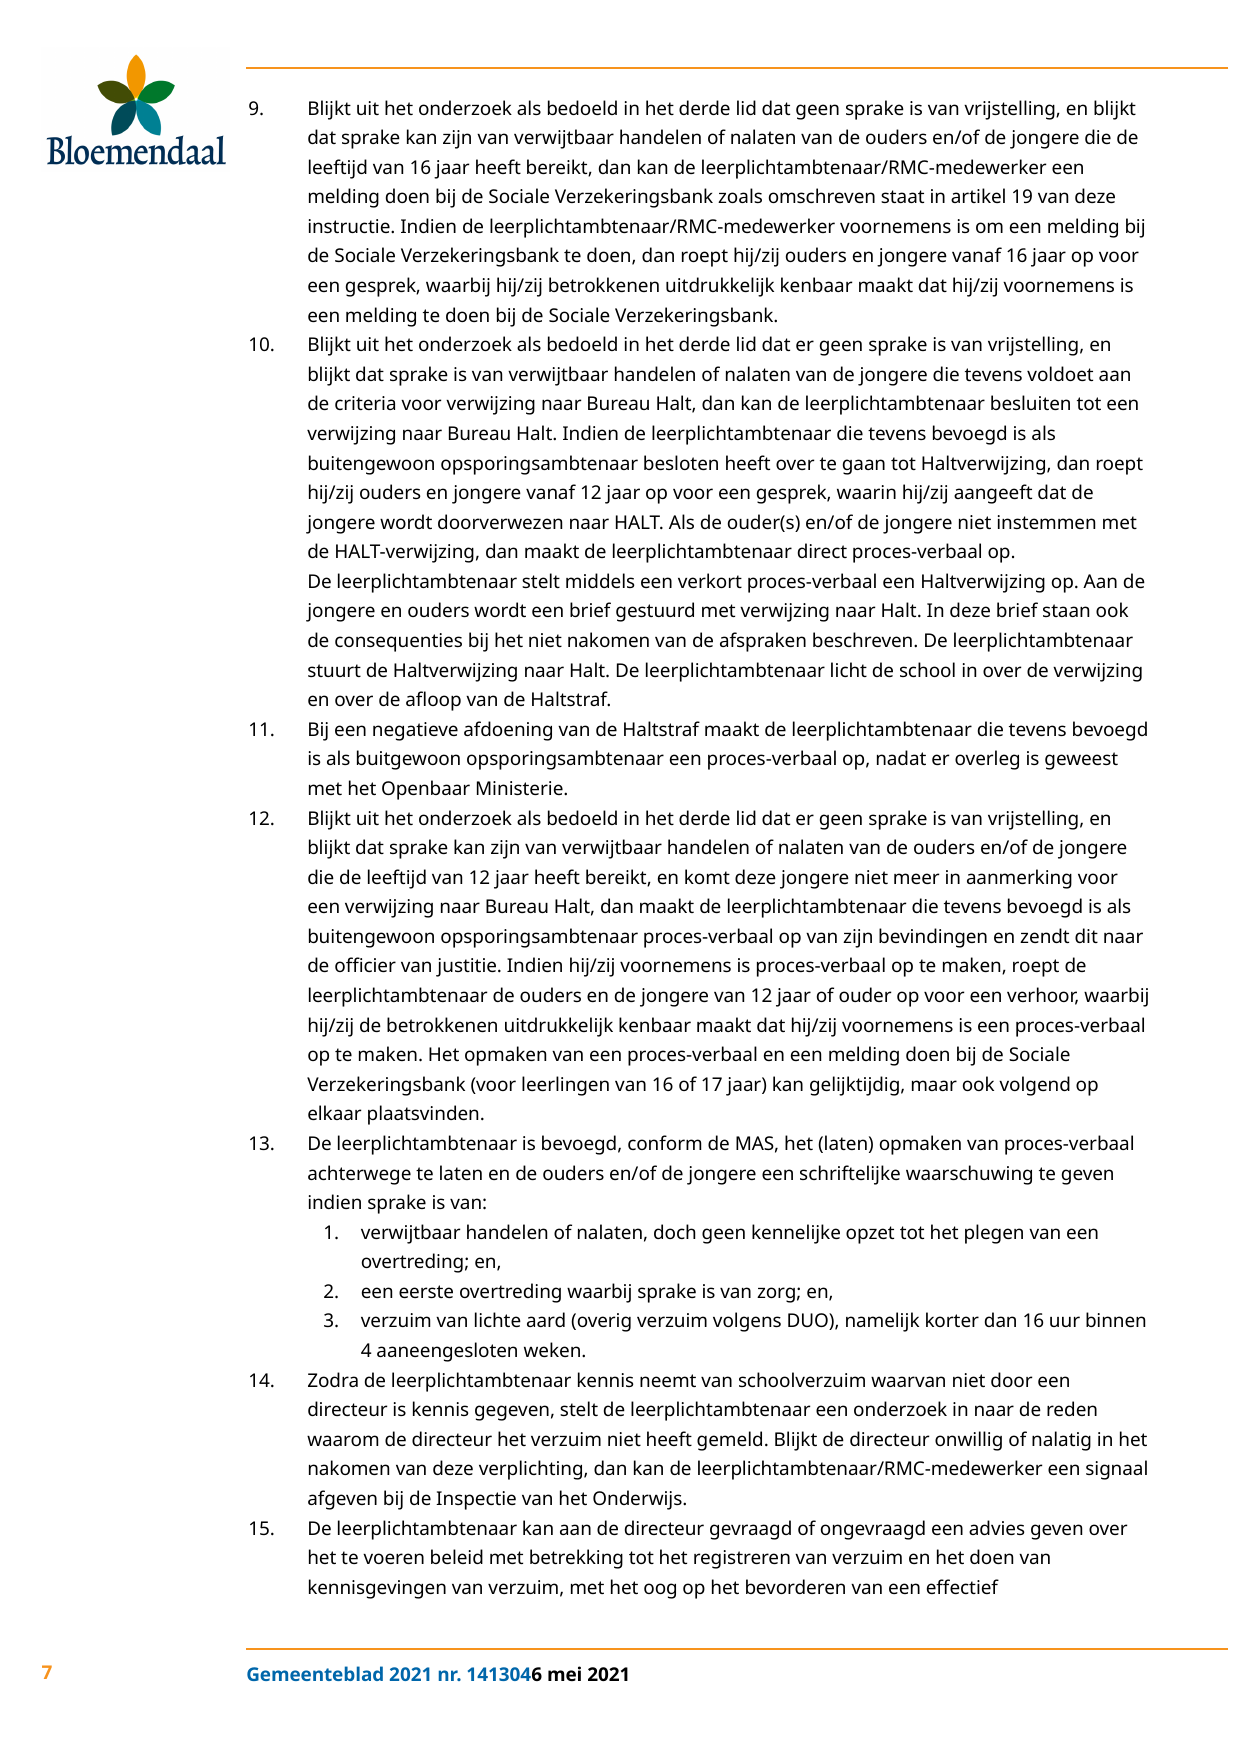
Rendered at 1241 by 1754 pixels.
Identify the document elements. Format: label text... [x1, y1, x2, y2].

list De leerplichtambtenaar stelt middels een verkort proces-verbaal een Haltverwijzing op. Aan de jongere en ouders wordt een brief gestuurd met verwijzing naar Halt. In deze brief staan ook de consequenties bij het niet nakomen van de afspraken beschreven. De leerplichtambtenaar stuurt de Haltverwijzing naar Halt. De leerplichtambtenaar licht de school in over de verwijzing en over de afloop van de Haltstraf. [248, 568, 1152, 712]
list Zodra de leerplichtambtenaar kennis neemt van schoolverzuim waarvan niet door een directeur is kennis gegeven, stelt de leerplichtambtenaar een onderzoek in naar de reden waarom de directeur het verzuim niet heeft gemeld. Blijkt de directeur onwillig of nalatig in het nakomen van deze verplichting, dan kan de leerplichtambtenaar/RMC-medewerker een signaal afgeven bij de Inspectie van het Onderwijs. [248, 1367, 1152, 1511]
list Bij een negatieve afdoening van de Haltstraf maakt de leerplichtambtenaar die tevens bevoegd is als buitgewoon opsporingsambtenaar een proces-verbaal op, nadat er overleg is geweest met het Openbaar Ministerie. [248, 716, 1152, 801]
list verzuim van lichte aard (overig verzuim volgens DUO), namelijk korter dan 16 uur binnen 4 aaneengesloten weken. [323, 1308, 1152, 1363]
list Blijkt uit het onderzoek als bedoeld in het derde lid dat er geen sprake is van vrijstelling, en blijkt dat sprake kan zijn van verwijtbaar handelen of nalaten van de ouders en/of de jongere die de leeftijd van 12 jaar heeft bereikt, en komt deze jongere niet meer in aanmerking voor een verwijzing naar Bureau Halt, dan maakt de leerplichtambtenaar die tevens bevoegd is als buitengewoon opsporingsambtenaar proces-verbaal op van zijn bevindingen en zendt dit naar de officier van justitie. Indien hij/zij voornemens is proces-verbaal op te maken, roept de leerplichtambtenaar de ouders en de jongere van 12 jaar of ouder op voor een verhoor, waarbij hij/zij de betrokkenen uitdrukkelijk kenbaar maakt dat hij/zij voornemens is een proces-verbaal op te maken. Het opmaken van een proces-verbaal en een melding doen bij de Sociale Verzekeringsbank (voor leerlingen van 16 of 17 jaar) kan gelijktijdig, maar ook volgend op elkaar plaatsvinden. [248, 805, 1152, 1126]
list verwijtbaar handelen of nalaten, doch geen kennelijke opzet tot het plegen van een overtreding; en, [323, 1219, 1152, 1274]
list Blijkt uit het onderzoek als bedoeld in het derde lid dat geen sprake is van vrijstelling, en blijkt dat sprake kan zijn van verwijtbaar handelen of nalaten van de ouders en/of de jongere die de leeftijd van 16 jaar heeft bereikt, dan kan de leerplichtambtenaar/RMC-medewerker een melding doen bij de Sociale Verzekeringsbank zoals omschreven staat in artikel 19 van deze instructie. Indien de leerplichtambtenaar/RMC-medewerker voornemens is om een melding bij de Sociale Verzekeringsbank te doen, dan roept hij/zij ouders en jongere vanaf 16 jaar op voor een gesprek, waarbij hij/zij betrokkenen uitdrukkelijk kenbaar maakt dat hij/zij voornemens is een melding te doen bij de Sociale Verzekeringsbank. [248, 95, 1152, 328]
list De leerplichtambtenaar kan aan de directeur gevraagd of ongevraagd een advies geven over het te voeren beleid met betrekking tot het registreren van verzuim en het doen van kennisgevingen van verzuim, met het oog op het bevorderen van een effectief [248, 1515, 1152, 1600]
list Blijkt uit het onderzoek als bedoeld in het derde lid dat er geen sprake is van vrijstelling, en blijkt dat sprake is van verwijtbaar handelen of nalaten van de jongere die tevens voldoet aan de criteria voor verwijzing naar Bureau Halt, dan kan de leerplichtambtenaar besluiten tot een verwijzing naar Bureau Halt. Indien de leerplichtambtenaar die tevens bevoegd is als buitengewoon opsporingsambtenaar besloten heeft over te gaan tot Haltverwijzing, dan roept hij/zij ouders en jongere vanaf 12 jaar op voor een gesprek, waarin hij/zij aangeeft dat de jongere wordt doorverwezen naar HALT. Als de ouder(s) en/of de jongere niet instemmen met de HALT-verwijzing, dan maakt de leerplichtambtenaar direct proces-verbaal op. [248, 331, 1152, 564]
picture [41, 47, 231, 172]
list De leerplichtambtenaar is bevoegd, conform de MAS, het (laten) opmaken van proces-verbaal achterwege te laten en de ouders en/of de jongere een schriftelijke waarschuwing te geven indien sprake is van: [248, 1130, 1152, 1215]
list een eerste overtreding waarbij sprake is van zorg; en, [323, 1278, 1152, 1304]
